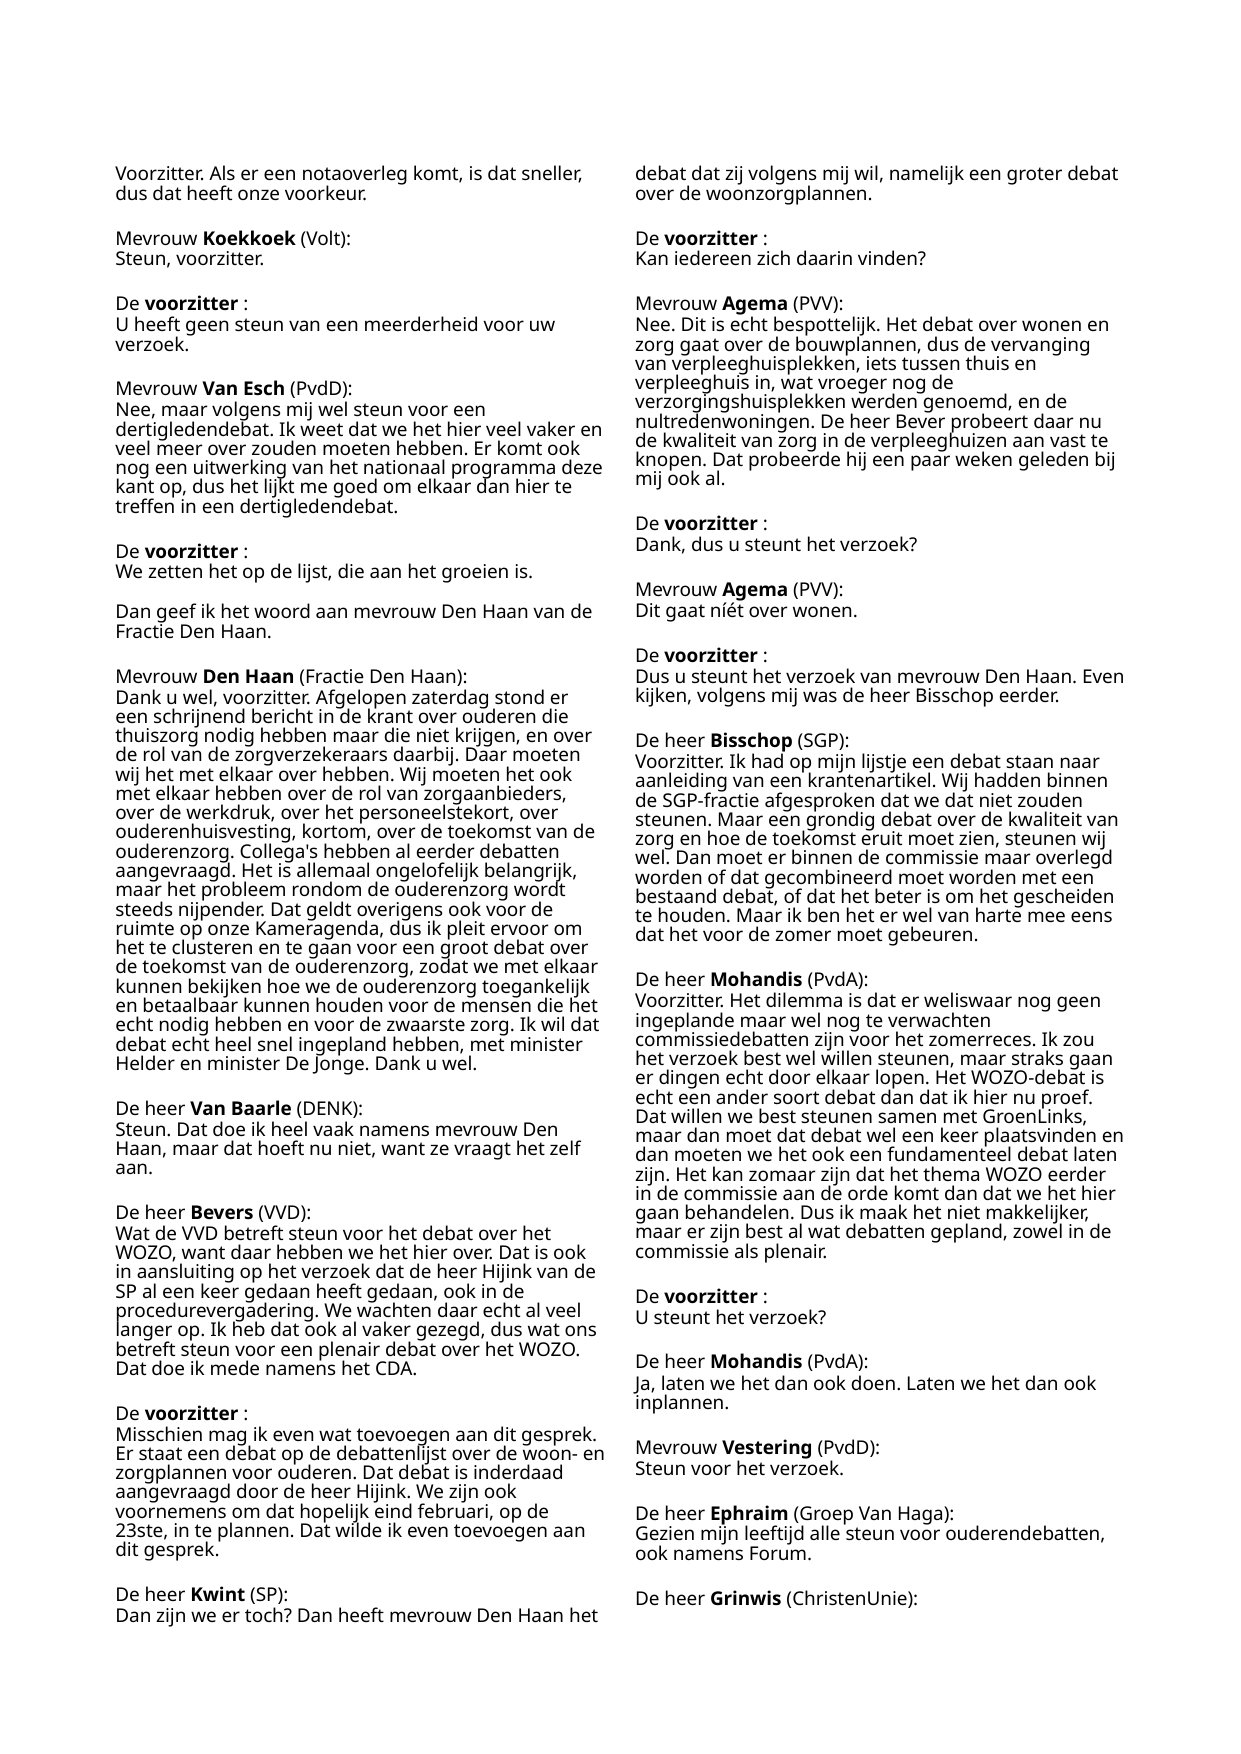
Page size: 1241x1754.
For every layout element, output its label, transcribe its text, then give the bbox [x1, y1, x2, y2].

text De heer Ephraim (Groep Van Haga): [635, 1500, 1125, 1525]
text Steun, voorzitter. [115, 250, 605, 270]
text Dit gaat níét over wonen. [635, 602, 1125, 621]
text U steunt het verzoek? [635, 1309, 1125, 1328]
text De heer Bisschop (SGP): [635, 727, 1125, 753]
text De heer Bevers (VVD): [115, 1199, 605, 1225]
text Dan zijn we er toch? Dan heeft mevrouw Den Haan het [115, 1607, 605, 1626]
text Mevrouw Agema (PVV): [635, 576, 1125, 602]
text Steun voor het verzoek. [635, 1459, 1125, 1479]
text Kan iedereen zich daarin vinden? [635, 250, 1125, 270]
text Misschien mag ik even wat toevoegen aan dit gesprek. Er staat een debat op de debattenlijst over de woon- en zorgplannen voor ouderen. Dat debat is inderdaad aangevraagd door de heer Hijink. We zijn ook voornemens om dat hopelijk eind februari, op de 23ste, in te plannen. Dat wilde ik even toevoegen aan dit gesprek. [115, 1426, 605, 1561]
text Ja, laten we het dan ook doen. Laten we het dan ook inplannen. [635, 1374, 1125, 1413]
text Mevrouw Den Haan (Fractie Den Haan): [115, 663, 605, 689]
text debat dat zij volgens mij wil, namelijk een groter debat over de woonzorgplannen. [635, 165, 1125, 204]
text De voorzitter : [635, 642, 1125, 668]
text We zetten het op de lijst, die aan het groeien is. [115, 563, 605, 583]
text Nee. Dit is echt bespottelijk. Het debat over wonen en zorg gaat over de bouwplannen, dus de vervanging van verpleeghuisplekken, iets tussen thuis en verpleeghuis in, wat vroeger nog de verzorgingshuisplekken werden genoemd, en de nultredenwoningen. De heer Bever probeert daar nu de kwaliteit van zorg in de verpleeghuizen aan vast te knopen. Dat probeerde hij een paar weken geleden bij mij ook al. [635, 316, 1125, 490]
text Gezien mijn leeftijd alle steun voor ouderendebatten, ook namens Forum. [635, 1525, 1125, 1564]
text De voorzitter : [115, 1400, 605, 1426]
text Voorzitter. Als er een notaoverleg komt, is dat sneller, dus dat heeft onze voorkeur. [115, 165, 605, 204]
text De voorzitter : [635, 1283, 1125, 1309]
text U heeft geen steun van een meerderheid voor uw verzoek. [115, 316, 605, 355]
text De heer Mohandis (PvdA): [635, 1349, 1125, 1374]
text De voorzitter : [635, 511, 1125, 536]
text Dan geef ik het woord aan mevrouw Den Haan van de Fractie Den Haan. [115, 603, 605, 642]
text De heer Grinwis (ChristenUnie): [635, 1585, 1125, 1611]
text Steun. Dat doe ik heel vaak namens mevrouw Den Haan, maar dat hoeft nu niet, want ze vraagt het zelf aan. [115, 1121, 605, 1178]
text Voorzitter. Het dilemma is dat er weliswaar nog geen ingeplande maar wel nog te verwachten commissiedebatten zijn voor het zomerreces. Ik zou het verzoek best wel willen steunen, maar straks gaan er dingen echt door elkaar lopen. Het WOZO-debat is echt een ander soort debat dan dat ik hier nu proef. Dat willen we best steunen samen met GroenLinks, maar dan moet dat debat wel een keer plaatsvinden en dan moeten we het ook een fundamenteel debat laten zijn. Het kan zomaar zijn dat het thema WOZO eerder in de commissie aan de orde komt dan dat we het hier gaan behandelen. Dus ik maak het niet makkelijker, maar er zijn best al wat debatten gepland, zowel in de commissie als plenair. [635, 992, 1125, 1262]
text Dus u steunt het verzoek van mevrouw Den Haan. Even kijken, volgens mij was de heer Bisschop eerder. [635, 668, 1125, 706]
text Mevrouw Koekkoek (Volt): [115, 225, 605, 250]
text Mevrouw Van Esch (PvdD): [115, 376, 605, 401]
text De voorzitter : [115, 291, 605, 316]
text Nee, maar volgens mij wel steun voor een dertigledendebat. Ik weet dat we het hier veel vaker en veel meer over zouden moeten hebben. Er komt ook nog een uitwerking van het nationaal programma deze kant op, dus het lijkt me goed om elkaar dan hier te treffen in een dertigledendebat. [115, 401, 605, 517]
text Voorzitter. Ik had op mijn lijstje een debat staan naar aanleiding van een krantenartikel. Wij hadden binnen de SGP-fractie afgesproken dat we dat niet zouden steunen. Maar een grondig debat over de kwaliteit van zorg en hoe de toekomst eruit moet zien, steunen wij wel. Dan moet er binnen de commissie maar overlegd worden of dat gecombineerd moet worden met een bestaand debat, of dat het beter is om het gescheiden te houden. Maar ik ben het er wel van harte mee eens dat het voor de zomer moet gebeuren. [635, 753, 1125, 946]
text Mevrouw Agema (PVV): [635, 291, 1125, 316]
text Mevrouw Vestering (PvdD): [635, 1434, 1125, 1459]
text Dank u wel, voorzitter. Afgelopen zaterdag stond er een schrijnend bericht in de krant over ouderen die thuiszorg nodig hebben maar die niet krijgen, en over de rol van de zorgverzekeraars daarbij. Daar moeten wij het met elkaar over hebben. Wij moeten het ook met elkaar hebben over de rol van zorgaanbieders, over de werkdruk, over het personeelstekort, over ouderenhuisvesting, kortom, over de toekomst van de ouderenzorg. Collega's hebben al eerder debatten aangevraagd. Het is allemaal ongelofelijk belangrijk, maar het probleem rondom de ouderenzorg wordt steeds nijpender. Dat geldt overigens ook voor de ruimte op onze Kameragenda, dus ik pleit ervoor om het te clusteren en te gaan voor een groot debat over de toekomst van de ouderenzorg, zodat we met elkaar kunnen bekijken hoe we de ouderenzorg toegankelijk en betaalbaar kunnen houden voor de mensen die het echt nodig hebben en voor de zwaarste zorg. Ik wil dat debat echt heel snel ingepland hebben, met minister Helder en minister De Jonge. Dank u wel. [115, 689, 605, 1074]
text De heer Kwint (SP): [115, 1581, 605, 1607]
text De heer Van Baarle (DENK): [115, 1095, 605, 1121]
text De voorzitter : [635, 225, 1125, 250]
text Wat de VVD betreft steun voor het debat over het WOZO, want daar hebben we het hier over. Dat is ook in aansluiting op het verzoek dat de heer Hijink van de SP al een keer gedaan heeft gedaan, ook in de procedurevergadering. We wachten daar echt al veel langer op. Ik heb dat ook al vaker gezegd, dus wat ons betreft steun voor een plenair debat over het WOZO. Dat doe ik mede namens het CDA. [115, 1225, 605, 1379]
text Dank, dus u steunt het verzoek? [635, 536, 1125, 556]
text De heer Mohandis (PvdA): [635, 967, 1125, 992]
text De voorzitter : [115, 538, 605, 563]
